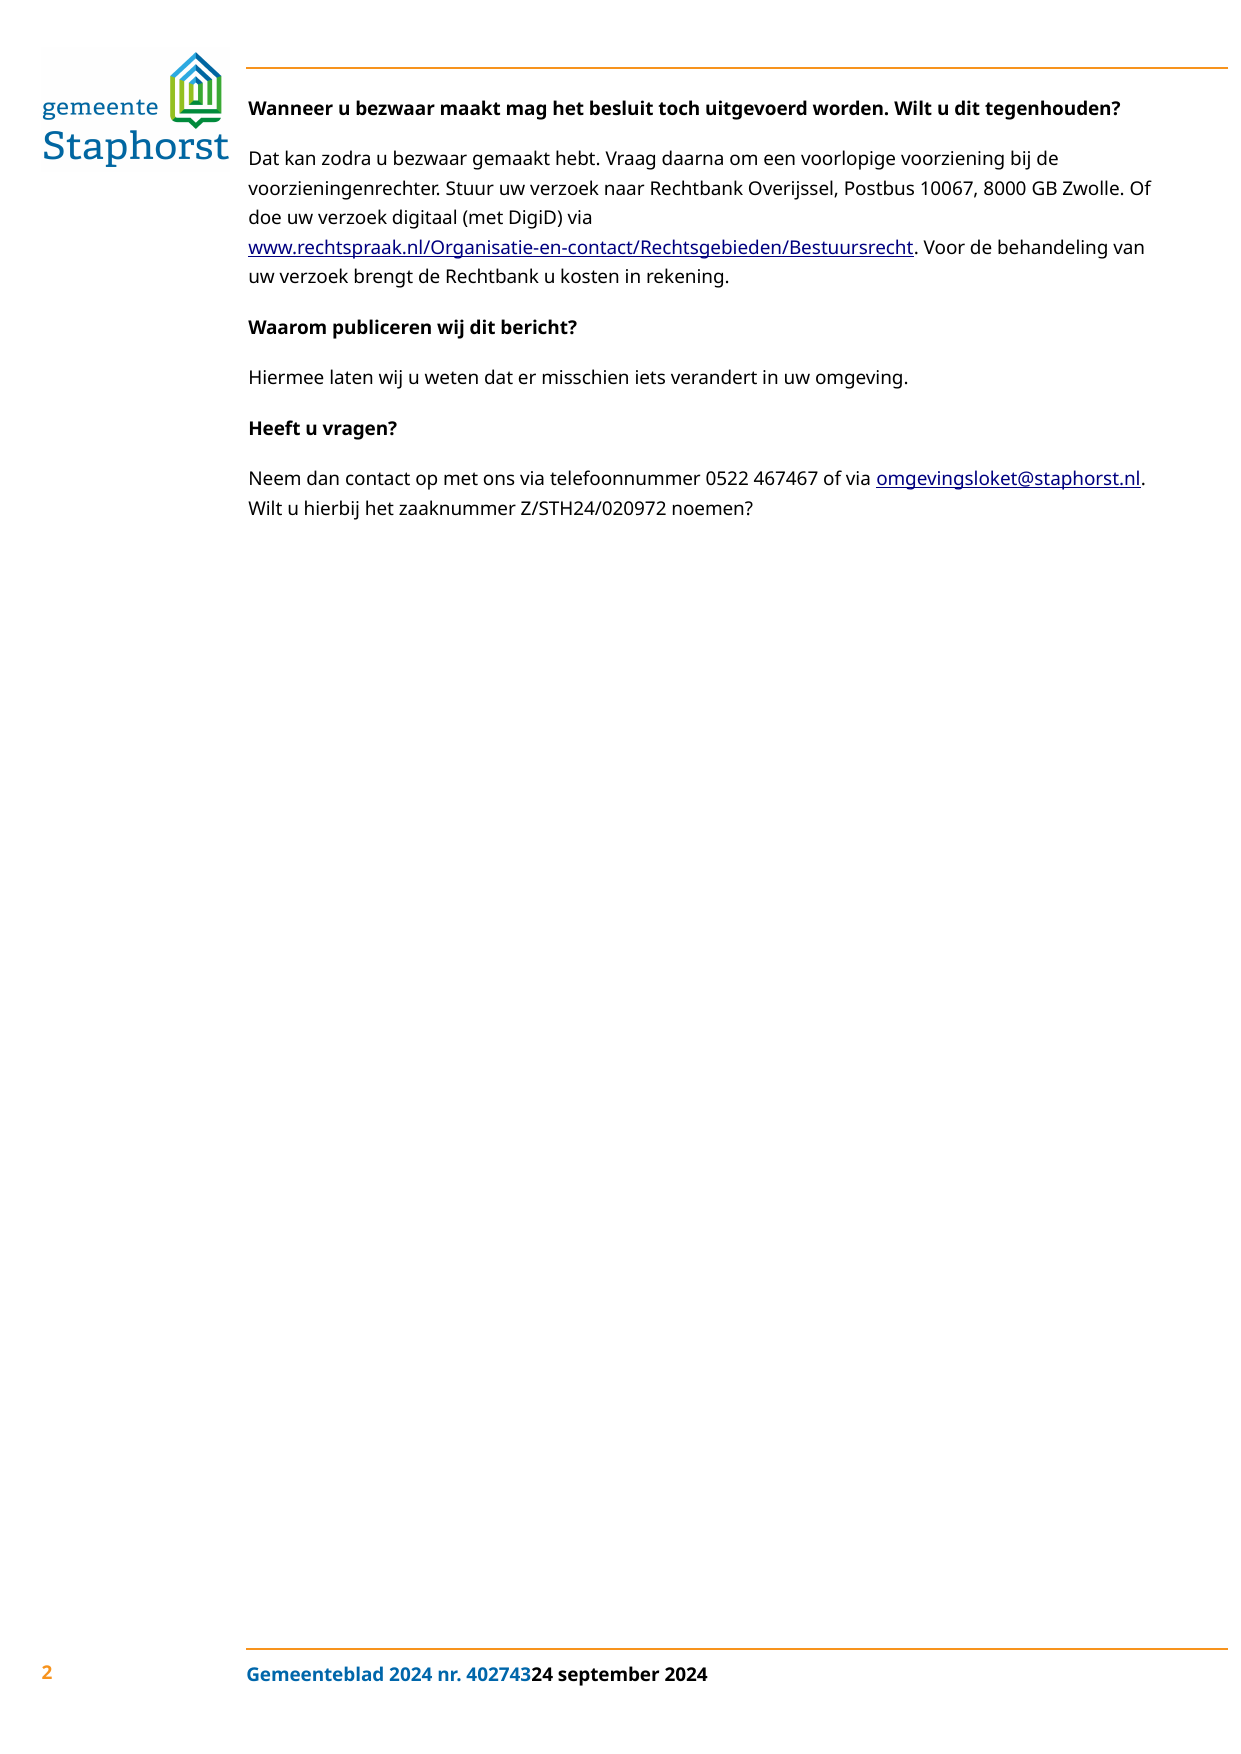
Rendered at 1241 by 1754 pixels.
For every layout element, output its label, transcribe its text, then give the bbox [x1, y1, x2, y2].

picture [41, 47, 231, 172]
text Wanneer u bezwaar maakt mag het besluit toch uitgevoerd worden. Wilt u dit tegenhouden? [248, 95, 1152, 121]
text Neem dan contact op met ons via telefoonnummer 0522 467467 of via omgevingsloket@staphorst.nl. Wilt u hierbij het zaaknummer Z/STH24/020972 noemen? [248, 465, 1152, 521]
text Hiermee laten wij u weten dat er misschien iets verandert in uw omgeving. [248, 364, 1152, 390]
text Heeft u vragen? [248, 415, 1152, 441]
text Dat kan zodra u bezwaar gemaakt hebt. Vraag daarna om een voorlopige voorziening bij de voorzieningenrechter. Stuur uw verzoek naar Rechtbank Overijssel, Postbus 10067, 8000 GB Zwolle. Of doe uw verzoek digitaal (met DigiD) via www.rechtspraak.nl/Organisatie-en-contact/Rechtsgebieden/Bestuursrecht. Voor de behandeling van uw verzoek brengt de Rechtbank u kosten in rekening. [248, 145, 1152, 289]
text Waarom publiceren wij dit bericht? [248, 314, 1152, 340]
